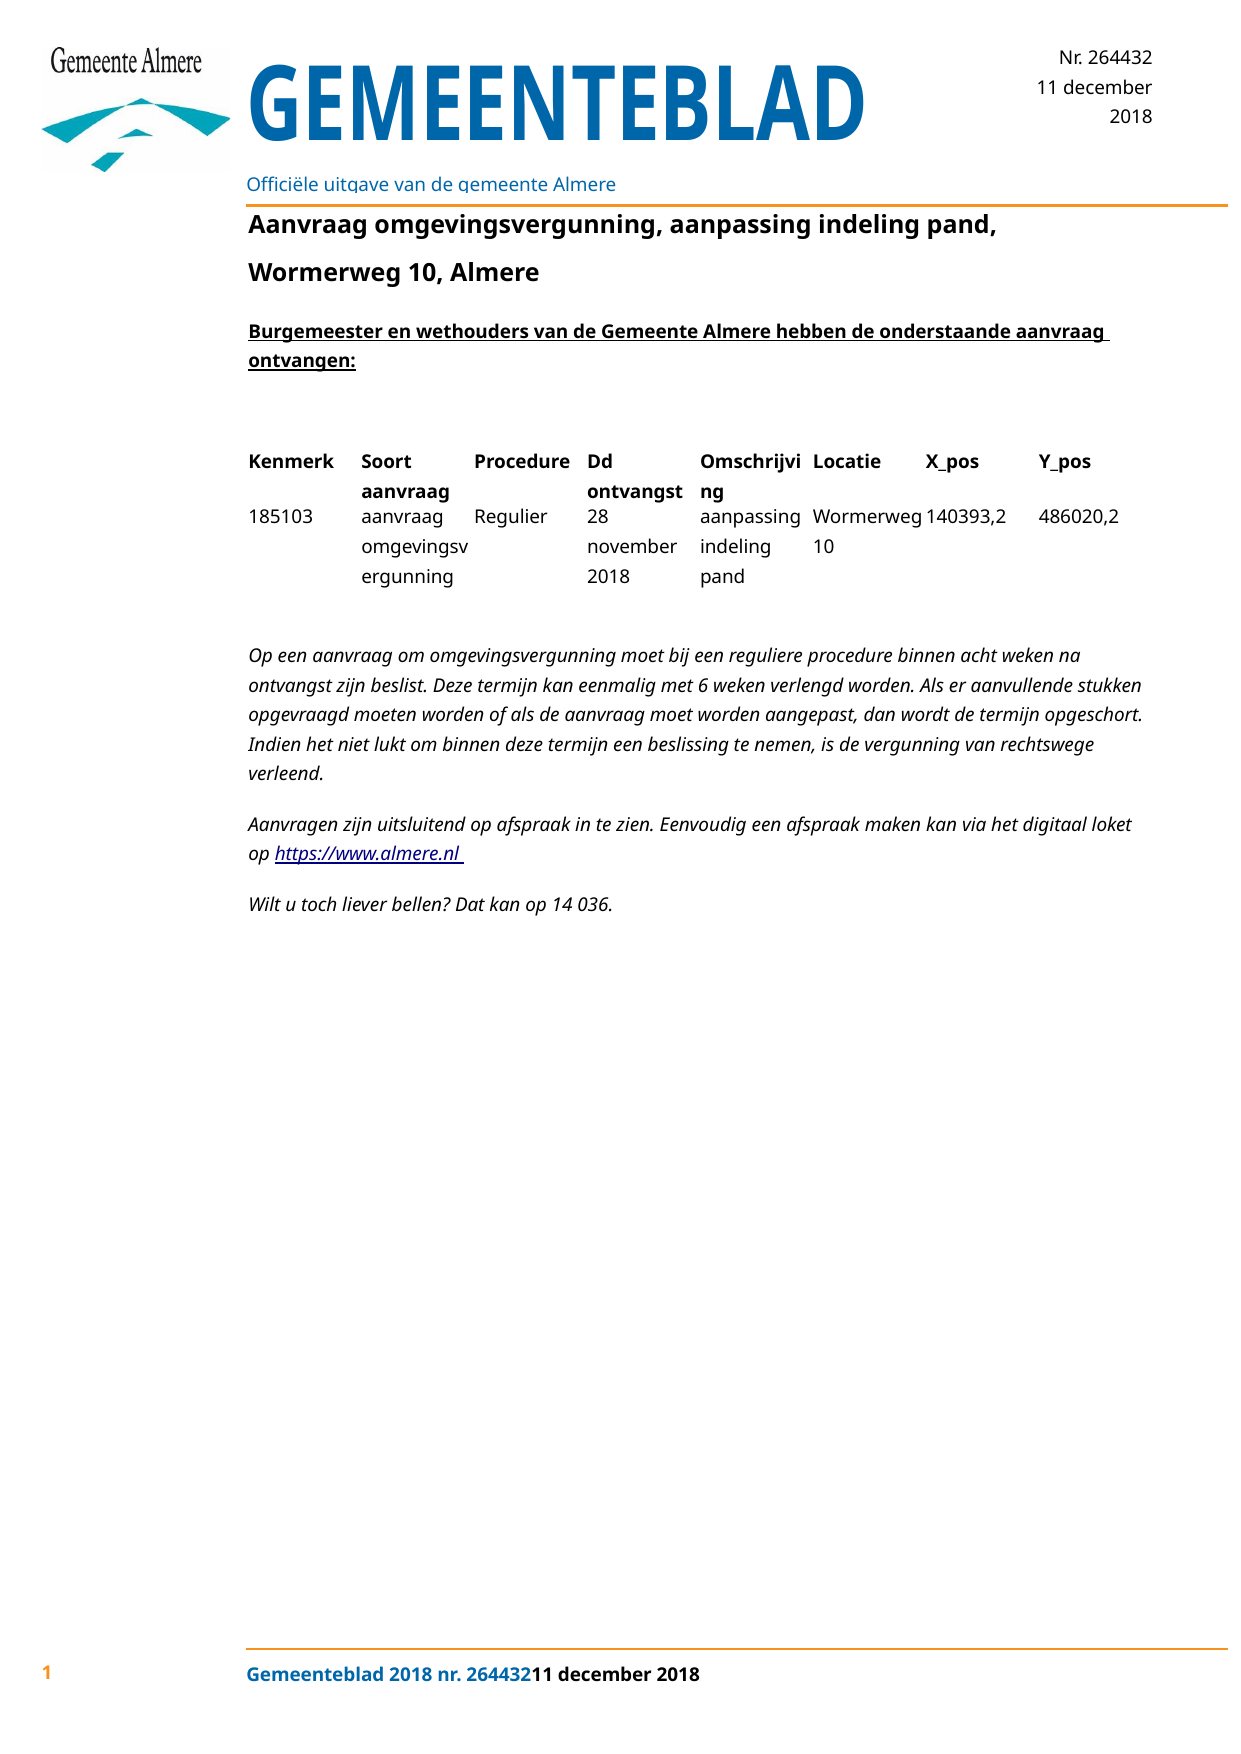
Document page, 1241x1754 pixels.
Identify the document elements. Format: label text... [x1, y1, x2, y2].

table_cell 185103 [248, 504, 361, 589]
table_cell aanpassing indeling pand [700, 504, 813, 589]
text Op een aanvraag om omgevingsvergunning moet bij een reguliere procedure binnen acht weken na ontvangst zijn beslist. Deze termijn kan eenmalig met 6 weken verlengd worden. Als er aanvullende stukken opgevraagd moeten worden of als de aanvraag moet worden aangepast, dan wordt de termijn opgeschort. Indien het niet lukt om binnen deze termijn een beslissing te nemen, is de vergunning van rechtswege verleend. [248, 642, 1152, 786]
table_cell aanvraag omgevingsvergunning [361, 504, 474, 589]
table_cell 140393,2 [926, 504, 1038, 589]
table_header Locatie [813, 449, 926, 504]
table_header Omschrijving [700, 449, 813, 504]
table_cell Wormerweg 10 [813, 504, 926, 589]
table_cell 486020,2 [1039, 504, 1152, 589]
table_header Dd ontvangst [587, 449, 700, 504]
picture [41, 47, 231, 172]
text Burgemeester en wethouders van de Gemeente Almere hebben de onderstaande aanvraag ontvangen: [248, 318, 1152, 373]
table_cell 28 november 2018 [587, 504, 700, 589]
text Aanvragen zijn uitsluitend op afspraak in te zien. Eenvoudig een afspraak maken kan via het digitaal loket op https://www.almere.nl [248, 811, 1152, 866]
table_header X_pos [926, 449, 1038, 504]
table_header Y_pos [1039, 449, 1152, 504]
table_header Soort aanvraag [361, 449, 474, 504]
table_cell Regulier [474, 504, 587, 589]
table_header Procedure [474, 449, 587, 504]
table_header Kenmerk [248, 449, 361, 504]
text Aanvraag omgevingsvergunning, aanpassing indeling pand, Wormerweg 10, Almere [248, 207, 1152, 288]
text Wilt u toch liever bellen? Dat kan op 14 036. [248, 891, 1152, 917]
